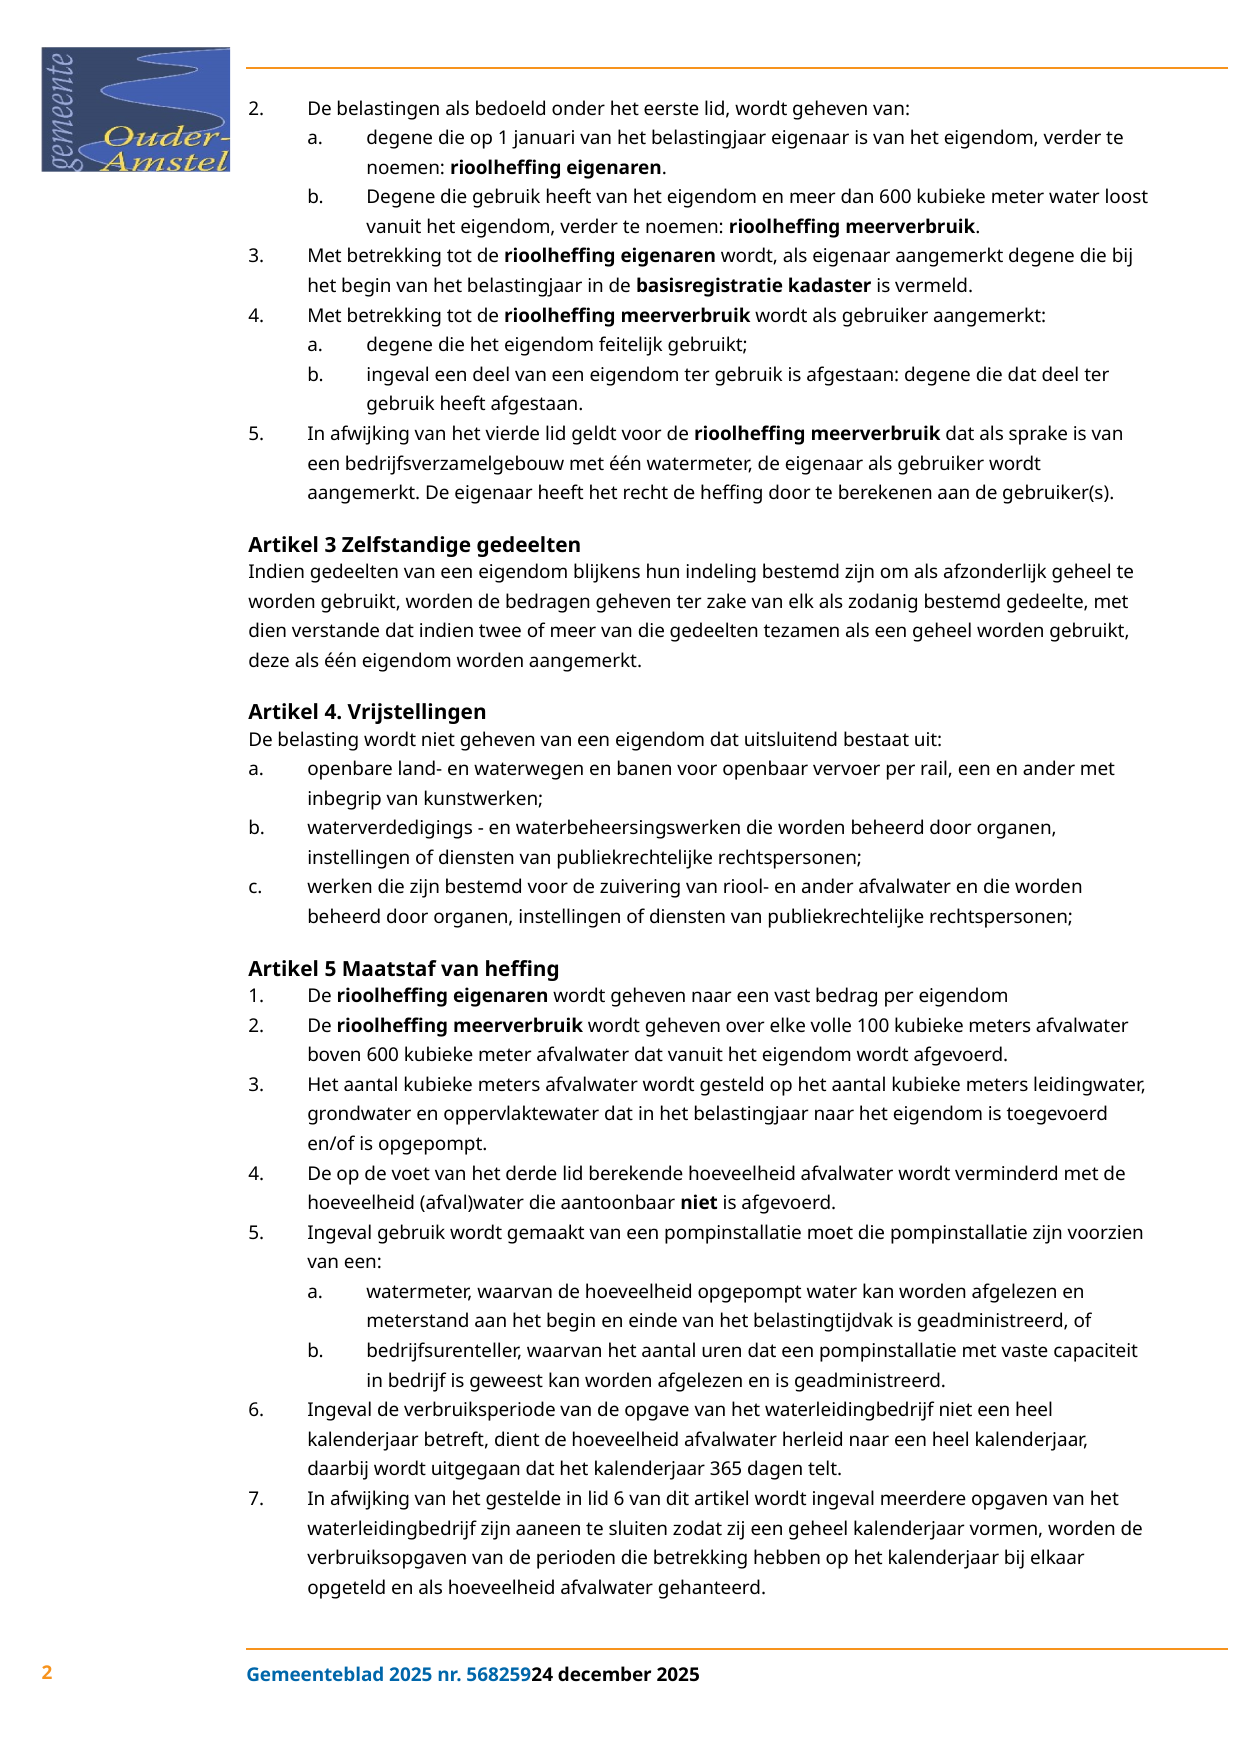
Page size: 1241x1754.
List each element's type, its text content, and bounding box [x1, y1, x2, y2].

list De belastingen als bedoeld onder het eerste lid, wordt geheven van: [248, 95, 1152, 121]
list degene die het eigendom feitelijk gebruikt; [307, 331, 1152, 357]
list Degene die gebruik heeft van het eigendom en meer dan 600 kubieke meter water loost vanuit het eigendom, verder te noemen: rioolheffing meerverbruik. [307, 183, 1152, 239]
list degene die op 1 januari van het belastingjaar eigenaar is van het eigendom, verder te noemen: rioolheffing eigenaren. [307, 124, 1152, 180]
list De rioolheffing eigenaren wordt geheven naar een vast bedrag per eigendom [248, 982, 1152, 1008]
list bedrijfsurenteller, waarvan het aantal uren dat een pompinstallatie met vaste capaciteit in bedrijf is geweest kan worden afgelezen en is geadministreerd. [307, 1337, 1152, 1392]
text Artikel 3 Zelfstandige gedeelten [248, 530, 1152, 558]
list In afwijking van het gestelde in lid 6 van dit artikel wordt ingeval meerdere opgaven van het waterleidingbedrijf zijn aaneen te sluiten zodat zij een geheel kalenderjaar vormen, worden de verbruiksopgaven van de perioden die betrekking hebben op het kalenderjaar bij elkaar opgeteld en als hoeveelheid afvalwater gehanteerd. [248, 1485, 1152, 1599]
list Ingeval de verbruiksperiode van de opgave van het waterleidingbedrijf niet een heel kalenderjaar betreft, dient de hoeveelheid afvalwater herleid naar een heel kalenderjaar, daarbij wordt uitgegaan dat het kalenderjaar 365 dagen telt. [248, 1396, 1152, 1481]
list Met betrekking tot de rioolheffing eigenaren wordt, als eigenaar aangemerkt degene die bij het begin van het belastingjaar in de basisregistratie kadaster is vermeld. [248, 243, 1152, 298]
list werken die zijn bestemd voor de zuivering van riool- en ander afvalwater en die worden beheerd door organen, instellingen of diensten van publiekrechtelijke rechtspersonen; [248, 874, 1152, 929]
picture [41, 47, 231, 172]
list Met betrekking tot de rioolheffing meerverbruik wordt als gebruiker aangemerkt: [248, 302, 1152, 328]
text Artikel 4. Vrijstellingen [248, 697, 1152, 726]
list Ingeval gebruik wordt gemaakt van een pompinstallatie moet die pompinstallatie zijn voorzien van een: [248, 1219, 1152, 1274]
list In afwijking van het vierde lid geldt voor de rioolheffing meerverbruik dat als sprake is van een bedrijfsverzamelgebouw met één watermeter, de eigenaar als gebruiker wordt aangemerkt. De eigenaar heeft het recht de heffing door te berekenen aan de gebruiker(s). [248, 420, 1152, 505]
list openbare land- en waterwegen en banen voor openbaar vervoer per rail, een en ander met inbegrip van kunstwerken; [248, 755, 1152, 811]
list watermeter, waarvan de hoeveelheid opgepompt water kan worden afgelezen en meterstand aan het begin en einde van het belastingtijdvak is geadministreerd, of [307, 1278, 1152, 1333]
text Indien gedeelten van een eigendom blijkens hun indeling bestemd zijn om als afzonderlijk geheel te worden gebruikt, worden de bedragen geheven ter zake van elk als zodanig bestemd gedeelte, met dien verstande dat indien twee of meer van die gedeelten tezamen als een geheel worden gebruikt, deze als één eigendom worden aangemerkt. [248, 558, 1152, 673]
list Het aantal kubieke meters afvalwater wordt gesteld op het aantal kubieke meters leidingwater, grondwater en oppervlaktewater dat in het belastingjaar naar het eigendom is toegevoerd en/of is opgepompt. [248, 1071, 1152, 1156]
list ingeval een deel van een eigendom ter gebruik is afgestaan: degene die dat deel ter gebruik heeft afgestaan. [307, 361, 1152, 416]
text De belasting wordt niet geheven van een eigendom dat uitsluitend bestaat uit: [248, 726, 1152, 752]
text Artikel 5 Maatstaf van heffing [248, 954, 1152, 982]
list waterverdedigings - en waterbeheersingswerken die worden beheerd door organen, instellingen of diensten van publiekrechtelijke rechtspersonen; [248, 814, 1152, 870]
list De op de voet van het derde lid berekende hoeveelheid afvalwater wordt verminderd met de hoeveelheid (afval)water die aantoonbaar niet is afgevoerd. [248, 1160, 1152, 1215]
list De rioolheffing meerverbruik wordt geheven over elke volle 100 kubieke meters afvalwater boven 600 kubieke meter afvalwater dat vanuit het eigendom wordt afgevoerd. [248, 1012, 1152, 1067]
